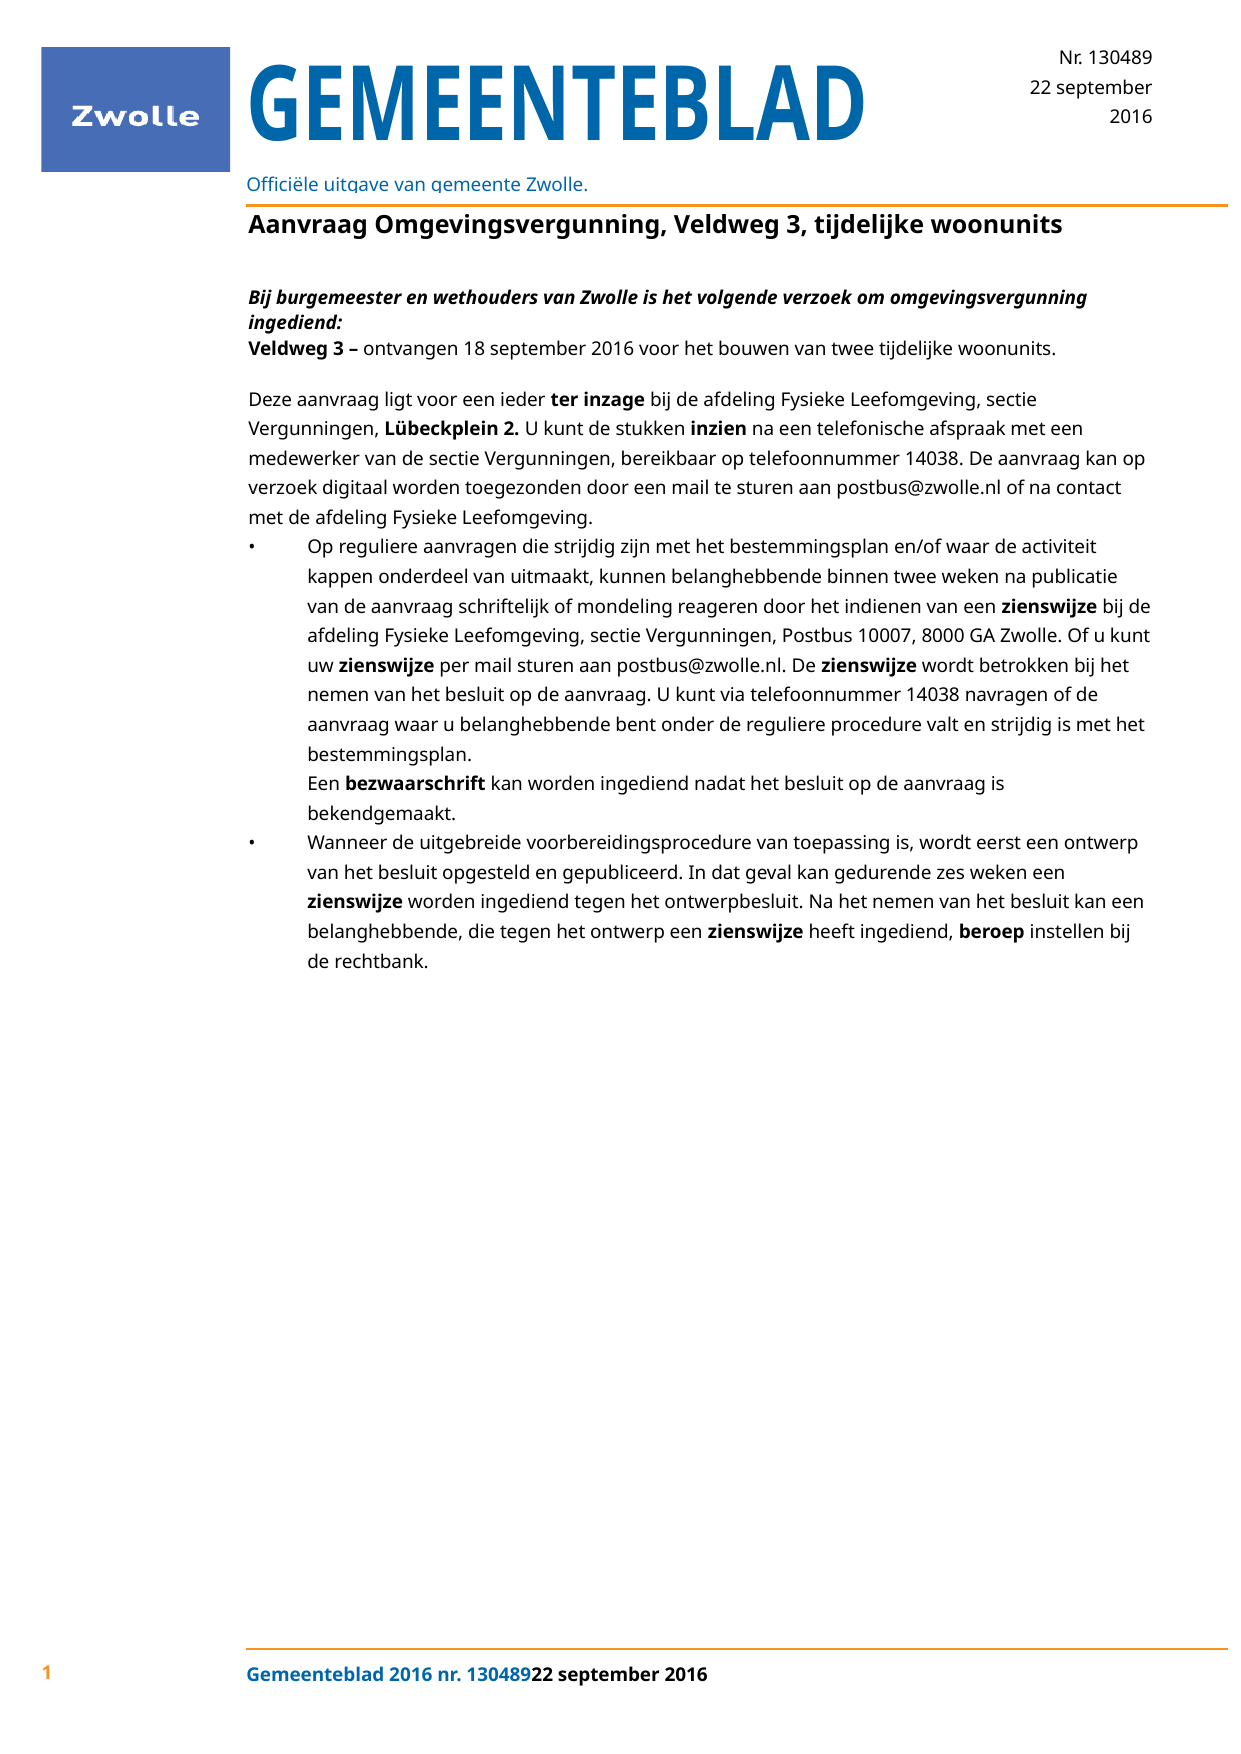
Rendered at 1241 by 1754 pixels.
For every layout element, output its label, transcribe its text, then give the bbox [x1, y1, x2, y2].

list Wanneer de uitgebreide voorbereidingsprocedure van toepassing is, wordt eerst een ontwerp van het besluit opgesteld en gepubliceerd. In dat geval kan gedurende zes weken een zienswijze worden ingediend tegen het ontwerpbesluit. Na het nemen van het besluit kan een belanghebbende, die tegen het ontwerp een zienswijze heeft ingediend, beroep instellen bij de rechtbank. [248, 829, 1152, 973]
text Deze aanvraag ligt voor een ieder ter inzage bij de afdeling Fysieke Leefomgeving, sectie Vergunningen, Lübeckplein 2. U kunt de stukken inzien na een telefonische afspraak met een medewerker van de sectie Vergunningen, bereikbaar op telefoonnummer 14038. De aanvraag kan op verzoek digitaal worden toegezonden door een mail te sturen aan postbus@zwolle.nl of na contact met de afdeling Fysieke Leefomgeving. [248, 386, 1152, 530]
text Bij burgemeester en wethouders van Zwolle is het volgende verzoek om omgevingsvergunning ingediend: [248, 284, 1152, 335]
list Op reguliere aanvragen die strijdig zijn met het bestemmingsplan en/of waar de activiteit kappen onderdeel van uitmaakt, kunnen belanghebbende binnen twee weken na publicatie van de aanvraag schriftelijk of mondeling reageren door het indienen van een zienswijze bij de afdeling Fysieke Leefomgeving, sectie Vergunningen, Postbus 10007, 8000 GA Zwolle. Of u kunt uw zienswijze per mail sturen aan postbus@zwolle.nl. De zienswijze wordt betrokken bij het nemen van het besluit op de aanvraag. U kunt via telefoonnummer 14038 navragen of de aanvraag waar u belanghebbende bent onder de reguliere procedure valt en strijdig is met het bestemmingsplan. [248, 534, 1152, 766]
text Aanvraag Omgevingsvergunning, Veldweg 3, tijdelijke woonunits [248, 207, 1152, 241]
list Een bezwaarschrift kan worden ingediend nadat het besluit op de aanvraag is bekendgemaakt. [248, 770, 1152, 826]
picture [41, 47, 231, 172]
text Veldweg 3 – ontvangen 18 september 2016 voor het bouwen van twee tijdelijke woonunits. [248, 335, 1152, 361]
